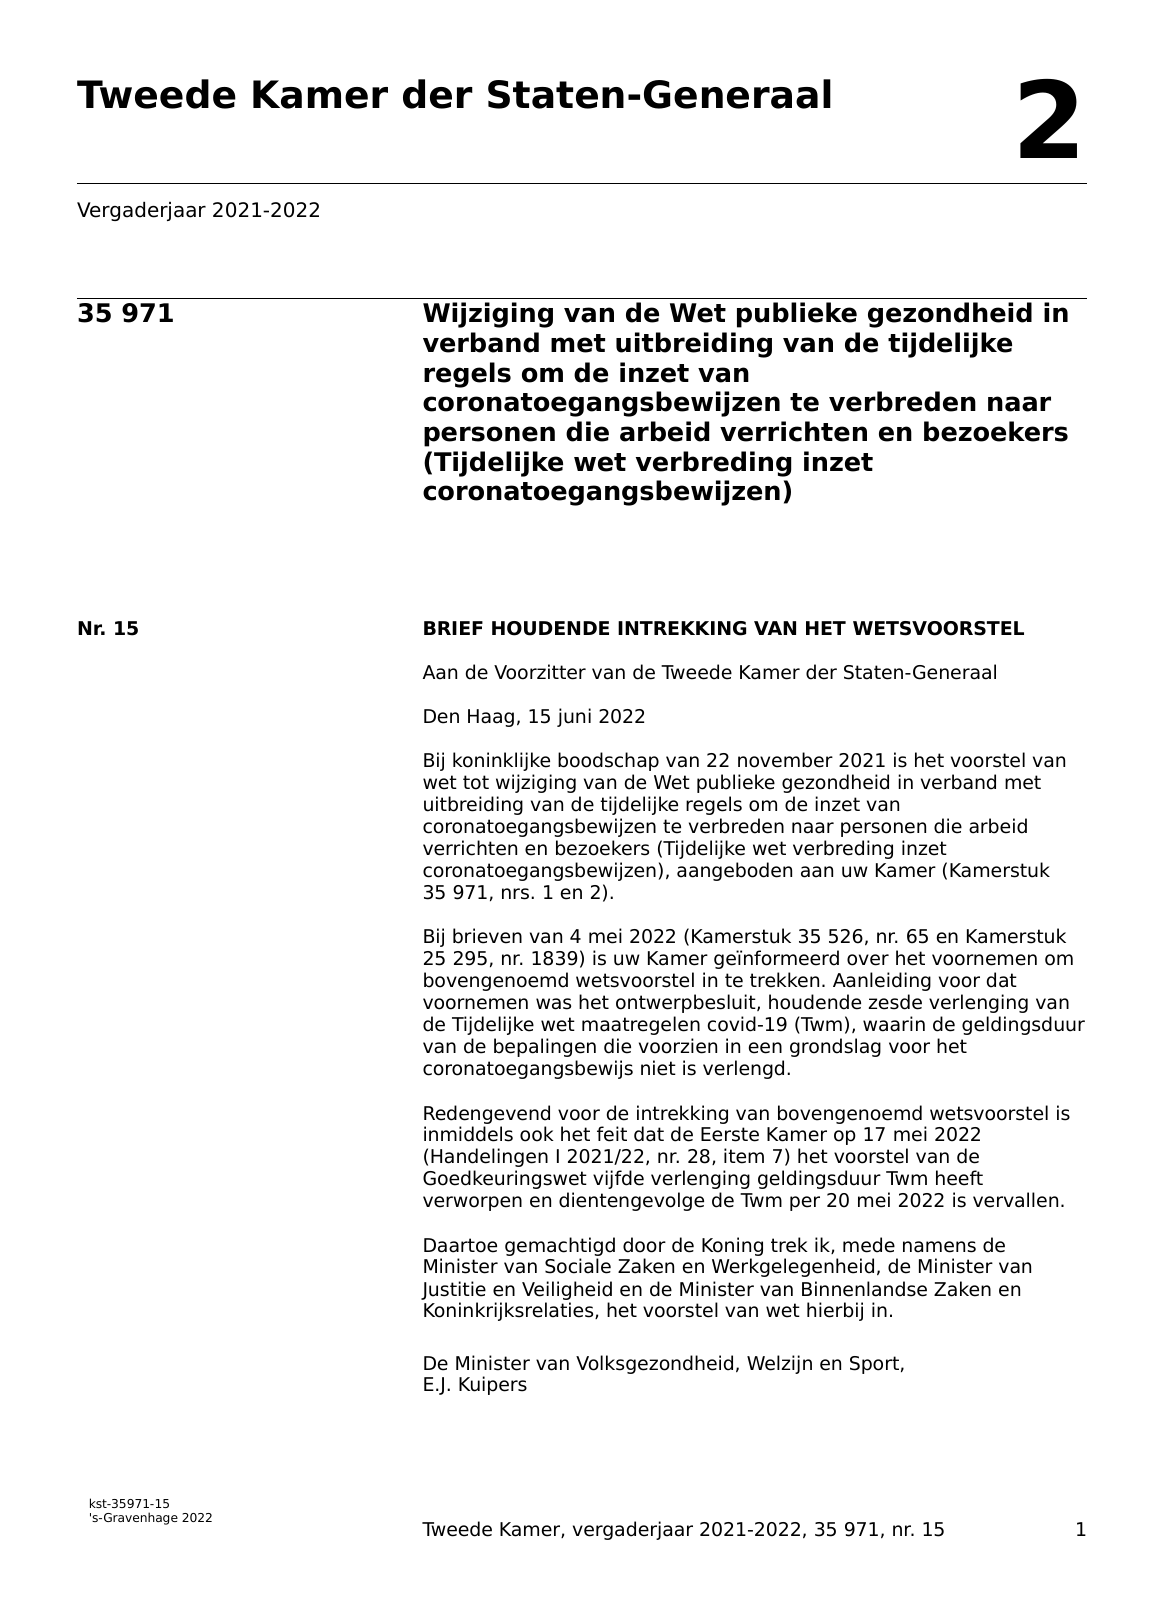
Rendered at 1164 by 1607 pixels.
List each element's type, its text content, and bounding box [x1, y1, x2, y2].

text Bij koninklijke boodschap van 22 november 2021 is het voorstel van wet tot wijziging van de Wet publieke gezondheid in verband met uitbreiding van de tijdelijke regels om de inzet van coronatoegangsbewijzen te verbreden naar personen die arbeid verrichten en bezoekers (Tijdelijke wet verbreding inzet coronatoegangsbewijzen), aangeboden aan uw Kamer (Kamerstuk 35 971, nrs. 1 en 2). [422, 750, 1087, 904]
text De Minister van Volksgezondheid, Welzijn en Sport, E.J. Kuipers [422, 1352, 1087, 1396]
text Den Haag, 15 juni 2022 [422, 706, 1087, 728]
text Redengevend voor de intrekking van bovengenoemd wetsvoorstel is inmiddels ook het feit dat de Eerste Kamer op 17 mei 2022 (Handelingen I 2021/22, nr. 28, item 7) het voorstel van de Goedkeuringswet vijfde verlenging geldingsduur Twm heeft verworpen en dientengevolge de Twm per 20 mei 2022 is vervallen. [422, 1102, 1087, 1212]
text 's-Gravenhage 2022 [88, 1511, 323, 1525]
table_header 2 [886, 59, 1087, 183]
subtitle Nr. 15 BRIEF HOUDENDE INTREKKING VAN HET WETSVOORSTEL [77, 618, 1087, 640]
text kst-35971-15 [88, 1497, 323, 1511]
table_cell Vergaderjaar 2021-2022 [77, 184, 1087, 298]
table_header Tweede Kamer der Staten-Generaal [77, 59, 886, 183]
subtitle 35 971 Wijziging van de Wet publieke gezondheid in verband met uitbreiding van de tijdelijke regels om de inzet van coronatoegangsbewijzen te verbreden naar personen die arbeid verrichten en bezoekers (Tijdelijke wet verbreding inzet coronatoegangsbewijzen) [77, 299, 1087, 507]
text Bij brieven van 4 mei 2022 (Kamerstuk 35 526, nr. 65 en Kamerstuk 25 295, nr. 1839) is uw Kamer geïnformeerd over het voornemen om bovengenoemd wetsvoorstel in te trekken. Aanleiding voor dat voornemen was het ontwerpbesluit, houdende zesde verlenging van de Tijdelijke wet maatregelen covid-19 (Twm), waarin de geldingsduur van de bepalingen die voorzien in een grondslag voor het coronatoegangsbewijs niet is verlengd. [422, 926, 1087, 1080]
text Daartoe gemachtigd door de Koning trek ik, mede namens de Minister van Sociale Zaken en Werkgelegenheid, de Minister van Justitie en Veiligheid en de Minister van Binnenlandse Zaken en Koninkrijksrelaties, het voorstel van wet hierbij in. [422, 1234, 1087, 1322]
text Aan de Voorzitter van de Tweede Kamer der Staten-Generaal [422, 662, 1087, 684]
